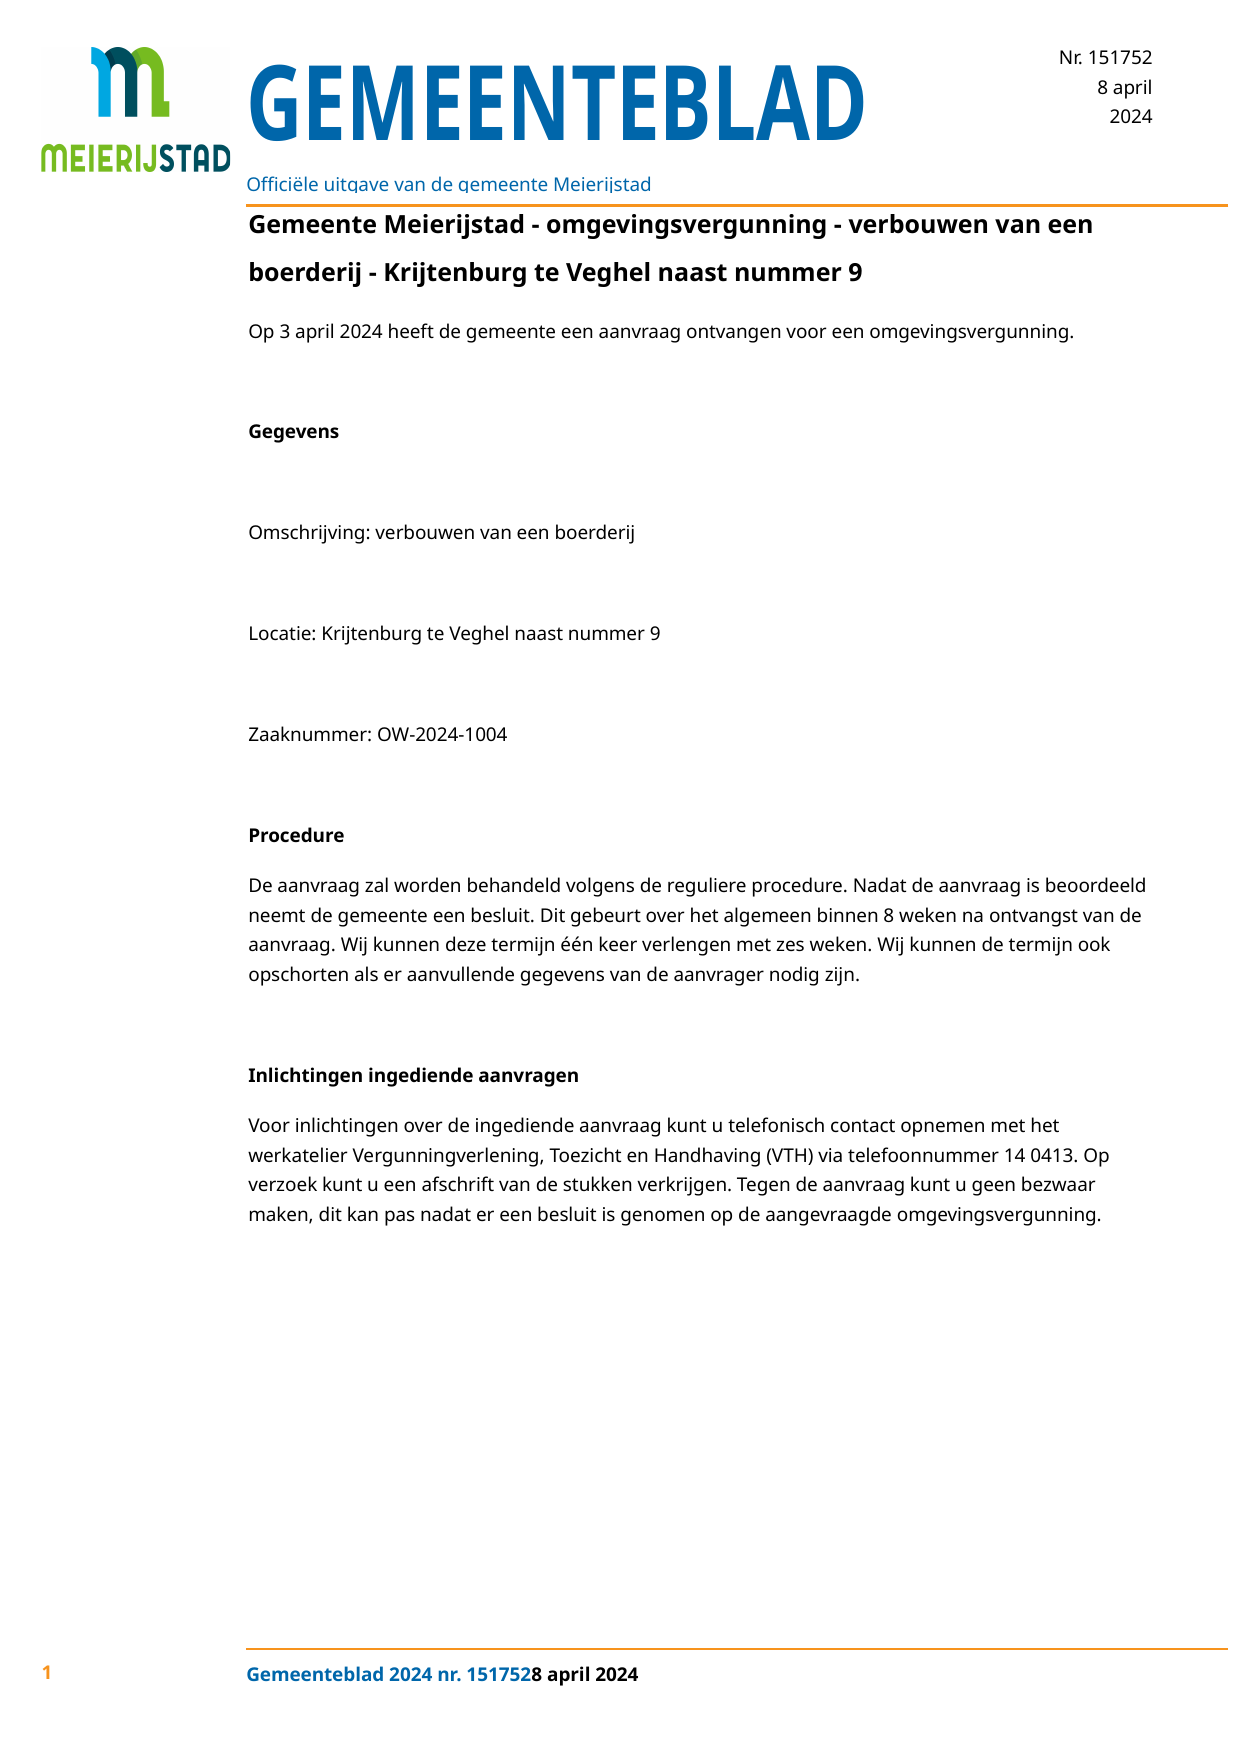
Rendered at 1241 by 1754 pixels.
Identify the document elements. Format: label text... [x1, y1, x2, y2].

text Gegevens [248, 419, 1152, 444]
text Voor inlichtingen over de ingediende aanvraag kunt u telefonisch contact opnemen met het werkatelier Vergunningverlening, Toezicht en Handhaving (VTH) via telefoonnummer 14 0413. Op verzoek kunt u een afschrift van de stukken verkrijgen. Tegen de aanvraag kunt u geen bezwaar maken, dit kan pas nadat er een besluit is genomen op de aangevraagde omgevingsvergunning. [248, 1112, 1152, 1227]
text Zaaknummer: OW-2024-1004 [248, 721, 1152, 747]
text Procedure [248, 822, 1152, 848]
text Op 3 april 2024 heeft de gemeente een aanvraag ontvangen voor een omgevingsvergunning. [248, 318, 1152, 344]
picture [41, 47, 231, 172]
text Inlichtingen ingediende aanvragen [248, 1062, 1152, 1088]
text Locatie: Krijtenburg te Veghel naast nummer 9 [248, 620, 1152, 646]
text Omschrijving: verbouwen van een boerderij [248, 519, 1152, 545]
text De aanvraag zal worden behandeld volgens de reguliere procedure. Nadat de aanvraag is beoordeeld neemt de gemeente een besluit. Dit gebeurt over het algemeen binnen 8 weken na ontvangst van de aanvraag. Wij kunnen deze termijn één keer verlengen met zes weken. Wij kunnen de termijn ook opschorten als er aanvullende gegevens van de aanvrager nodig zijn. [248, 872, 1152, 987]
text Gemeente Meierijstad - omgevingsvergunning - verbouwen van een boerderij - Krijtenburg te Veghel naast nummer 9 [248, 207, 1152, 288]
